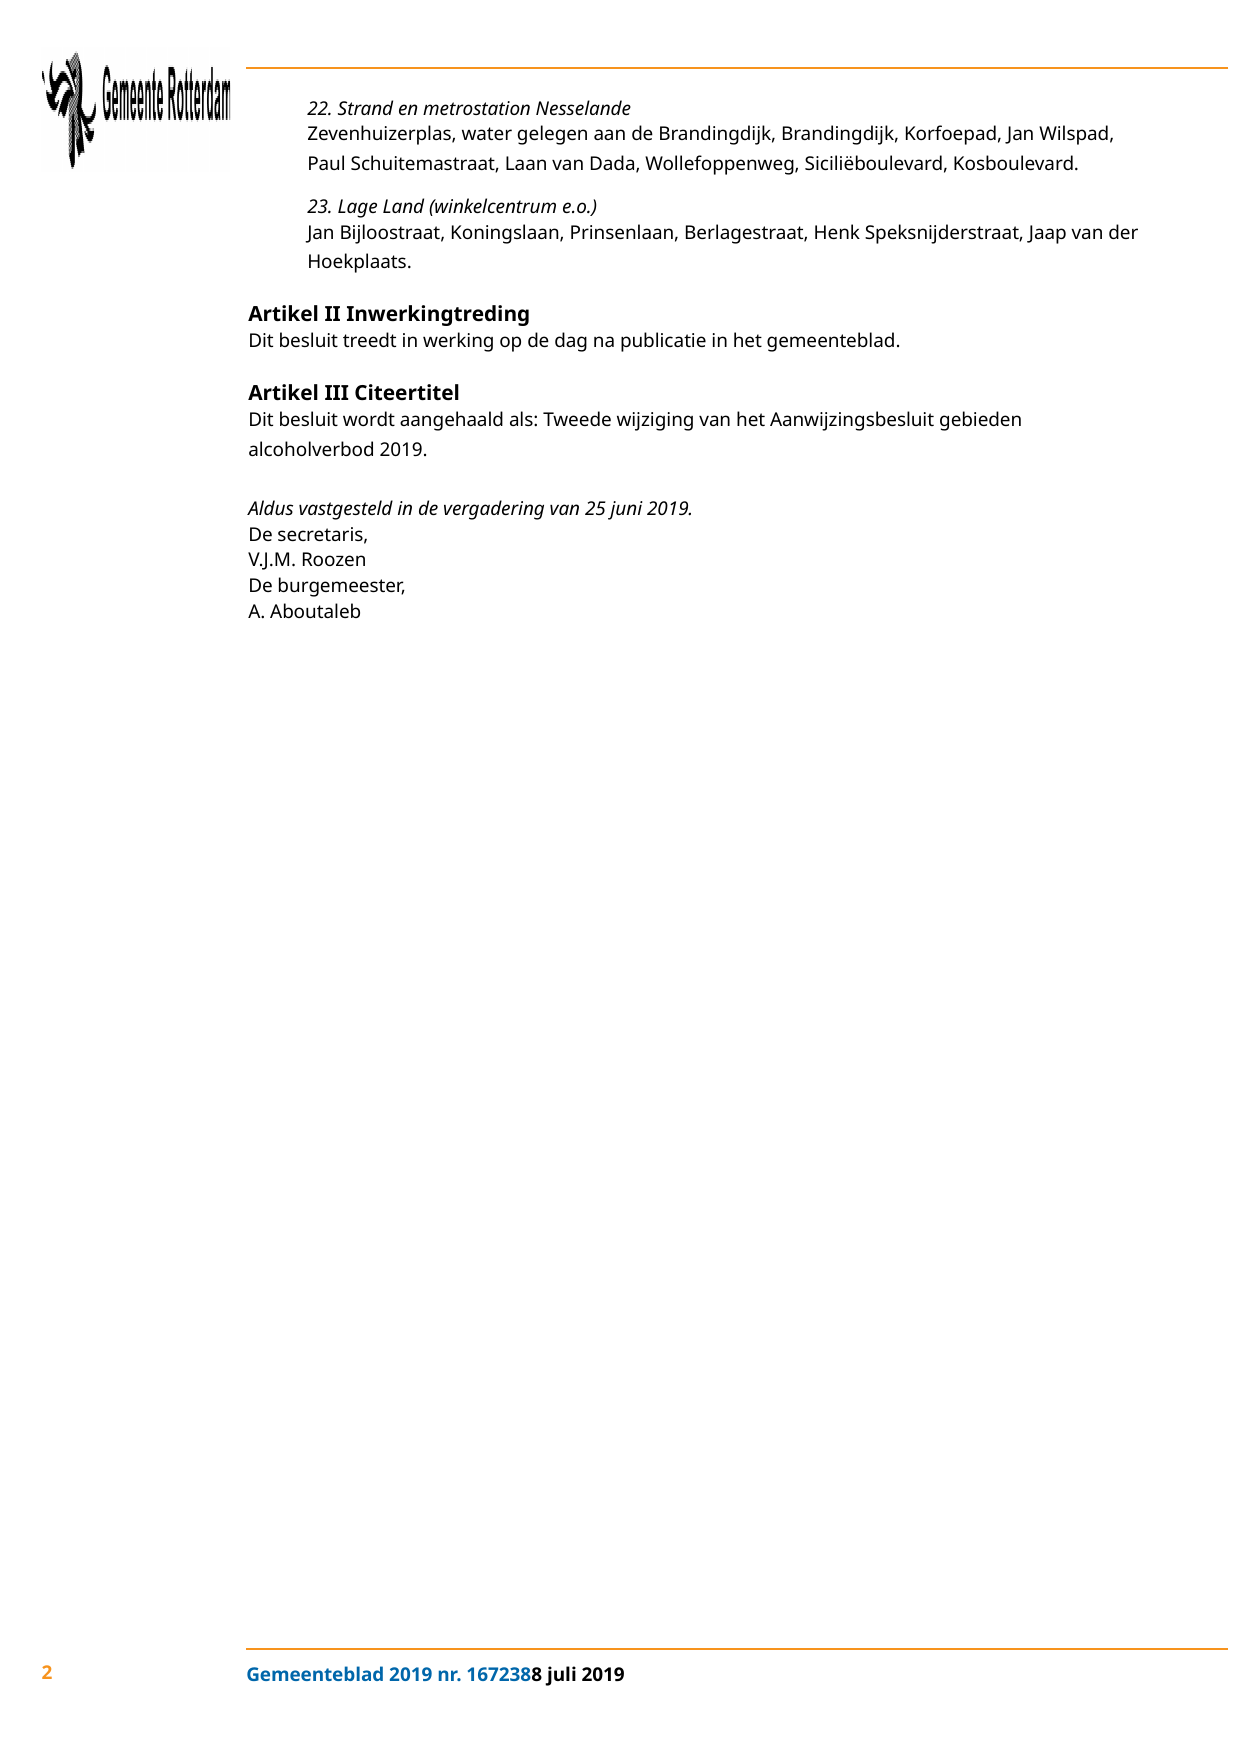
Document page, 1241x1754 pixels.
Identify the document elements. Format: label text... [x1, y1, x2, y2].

text Aldus vastgesteld in de vergadering van 25 juni 2019. [248, 495, 1152, 521]
list Jan Bijloostraat, Koningslaan, Prinsenlaan, Berlagestraat, Henk Speksnijderstraat, Jaap van der Hoekplaats. [248, 219, 1152, 274]
text De burgemeester, [248, 572, 1152, 598]
text Dit besluit treedt in werking op de dag na publicatie in het gemeenteblad. [248, 327, 1152, 353]
picture [41, 47, 231, 172]
text Dit besluit wordt aangehaald als: Tweede wijziging van het Aanwijzingsbesluit gebieden alcoholverbod 2019. [248, 406, 1152, 462]
list 23. Lage Land (winkelcentrum e.o.) [248, 193, 1152, 219]
list Zevenhuizerplas, water gelegen aan de Brandingdijk, Brandingdijk, Korfoepad, Jan Wilspad, Paul Schuitemastraat, Laan van Dada, Wollefoppenweg, Siciliëboulevard, Kosboulevard. [248, 121, 1152, 176]
text A. Aboutaleb [248, 598, 1152, 624]
text Artikel II Inwerkingtreding [248, 299, 1152, 327]
text Artikel III Citeertitel [248, 378, 1152, 406]
list 22. Strand en metrostation Nesselande [248, 95, 1152, 121]
text V.J.M. Roozen [248, 546, 1152, 572]
text De secretaris, [248, 521, 1152, 546]
